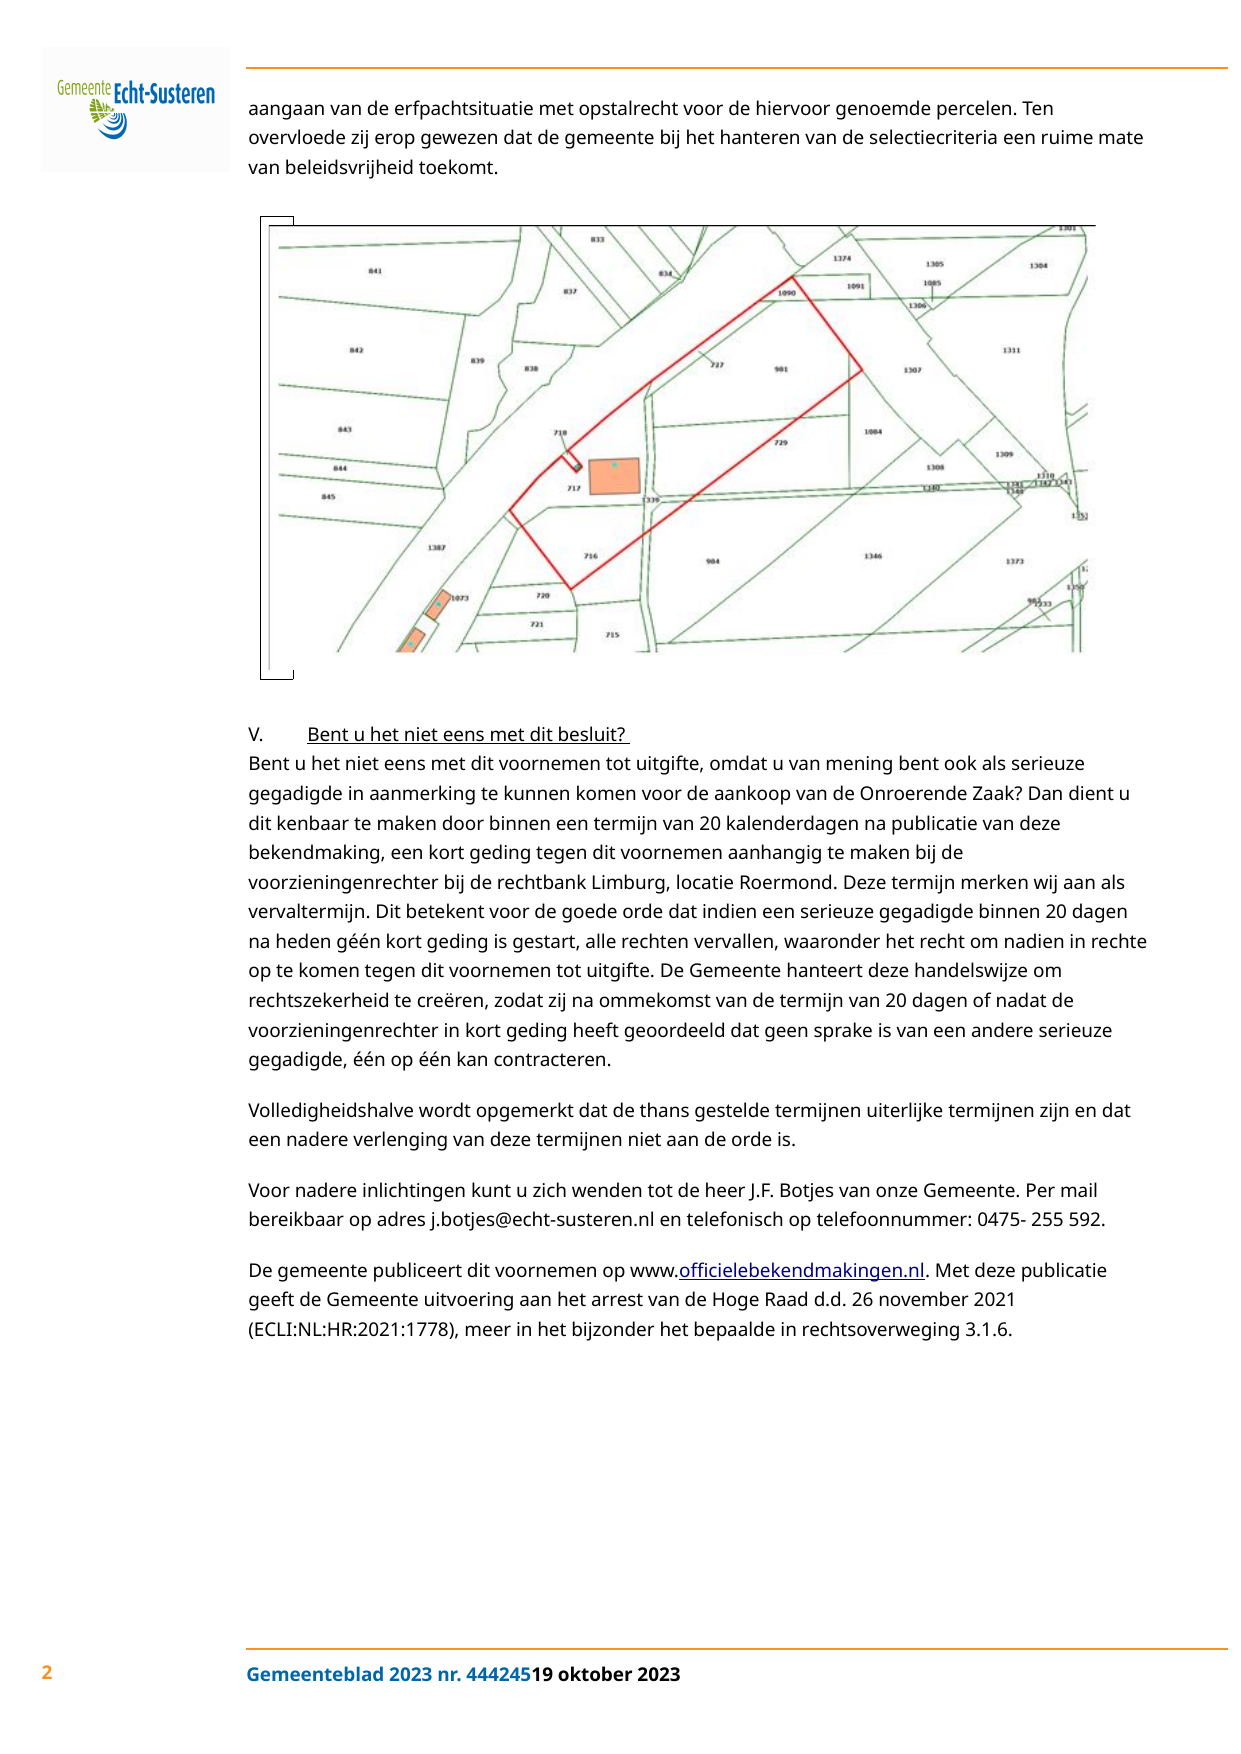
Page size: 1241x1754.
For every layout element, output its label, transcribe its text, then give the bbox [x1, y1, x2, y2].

picture [41, 47, 231, 172]
picture [268, 225, 1096, 670]
text Voor nadere inlichtingen kunt u zich wenden tot de heer J.F. Botjes van onze Gemeente. Per mail bereikbaar op adres j.botjes@echt-susteren.nl en telefonisch op telefoonnummer: 0475- 255 592. [248, 1177, 1152, 1232]
text aangaan van de erfpachtsituatie met opstalrecht voor de hiervoor genoemde percelen. Ten overvloede zij erop gewezen dat de gemeente bij het hanteren van de selectiecriteria een ruime mate van beleidsvrijheid toekomt. [248, 95, 1152, 180]
list Bent u het niet eens met dit besluit? [248, 721, 1152, 747]
text De gemeente publiceert dit voornemen op www.officielebekendmakingen.nl. Met deze publicatie geeft de Gemeente uitvoering aan het arrest van de Hoge Raad d.d. 26 november 2021 (ECLI:NL:HR:2021:1778), meer in het bijzonder het bepaalde in rechtsoverweging 3.1.6. [248, 1257, 1152, 1342]
text Bent u het niet eens met dit voornemen tot uitgifte, omdat u van mening bent ook als serieuze gegadigde in aanmerking te kunnen komen voor de aankoop van de Onroerende Zaak? Dan dient u dit kenbaar te maken door binnen een termijn van 20 kalenderdagen na publicatie van deze bekendmaking, een kort geding tegen dit voornemen aanhangig te maken bij de voorzieningenrechter bij de rechtbank Limburg, locatie Roermond. Deze termijn merken wij aan als vervaltermijn. Dit betekent voor de goede orde dat indien een serieuze gegadigde binnen 20 dagen na heden géén kort geding is gestart, alle rechten vervallen, waaronder het recht om nadien in rechte op te komen tegen dit voornemen tot uitgifte. De Gemeente hanteert deze handelswijze om rechtszekerheid te creëren, zodat zij na ommekomst van de termijn van 20 dagen of nadat de voorzieningenrechter in kort geding heeft geoordeeld dat geen sprake is van een andere serieuze gegadigde, één op één kan contracteren. [248, 751, 1152, 1072]
text Volledigheidshalve wordt opgemerkt dat de thans gestelde termijnen uiterlijke termijnen zijn en dat een nadere verlenging van deze termijnen niet aan de orde is. [248, 1097, 1152, 1152]
